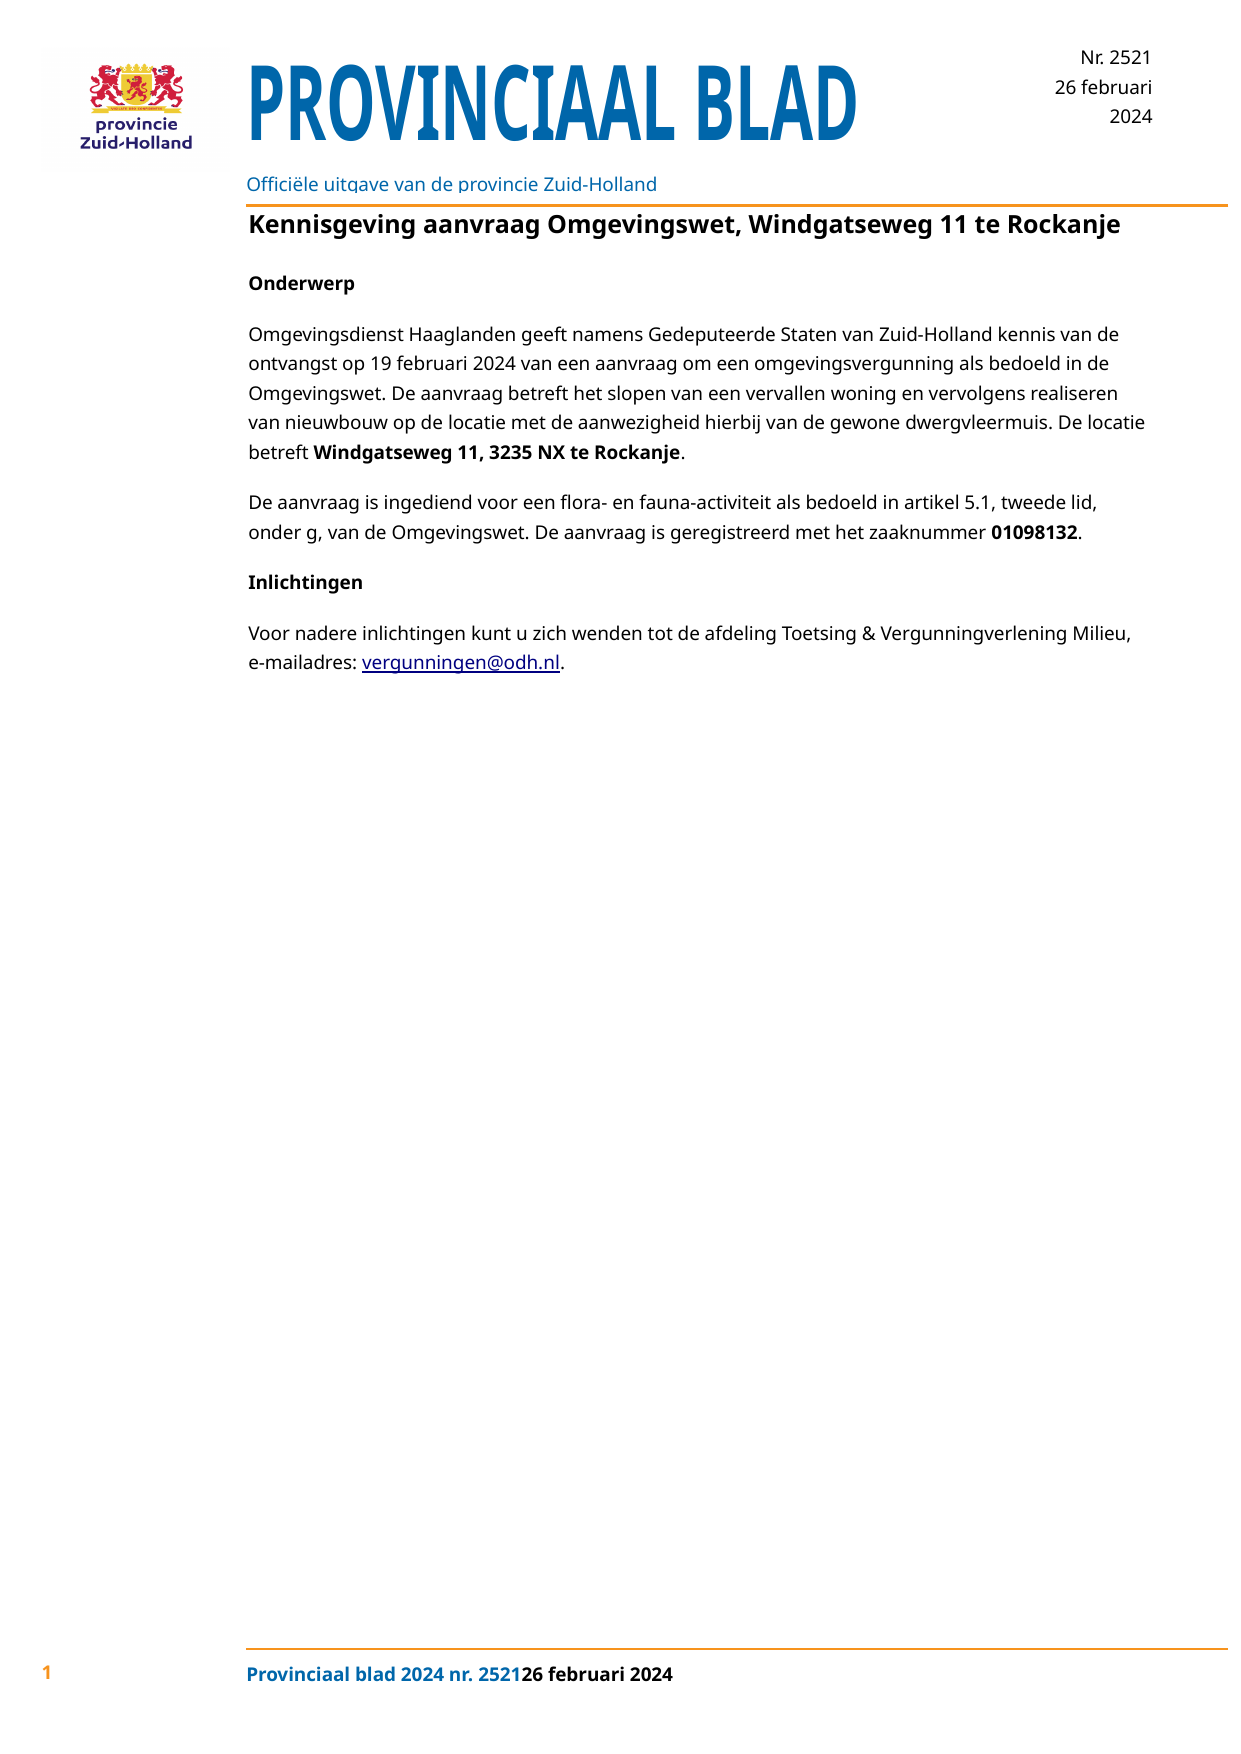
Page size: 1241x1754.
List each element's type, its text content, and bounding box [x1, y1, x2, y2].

text Inlichtingen [248, 569, 1152, 595]
text Omgevingsdienst Haaglanden geeft namens Gedeputeerde Staten van Zuid-Holland kennis van de ontvangst op 19 februari 2024 van een aanvraag om een omgevingsvergunning als bedoeld in de Omgevingswet. De aanvraag betreft het slopen van een vervallen woning en vervolgens realiseren van nieuwbouw op de locatie met de aanwezigheid hierbij van de gewone dwergvleermuis. De locatie betreft Windgatseweg 11, 3235 NX te Rockanje. [248, 321, 1152, 465]
text Onderwerp [248, 270, 1152, 296]
text Voor nadere inlichtingen kunt u zich wenden tot de afdeling Toetsing & Vergunningverlening Milieu, e-mailadres: vergunningen@odh.nl. [248, 620, 1152, 675]
text Kennisgeving aanvraag Omgevingswet, Windgatseweg 11 te Rockanje [248, 207, 1152, 241]
text De aanvraag is ingediend voor een flora- en fauna-activiteit als bedoeld in artikel 5.1, tweede lid, onder g, van de Omgevingswet. De aanvraag is geregistreerd met het zaaknummer 01098132. [248, 489, 1152, 545]
picture [41, 47, 231, 172]
